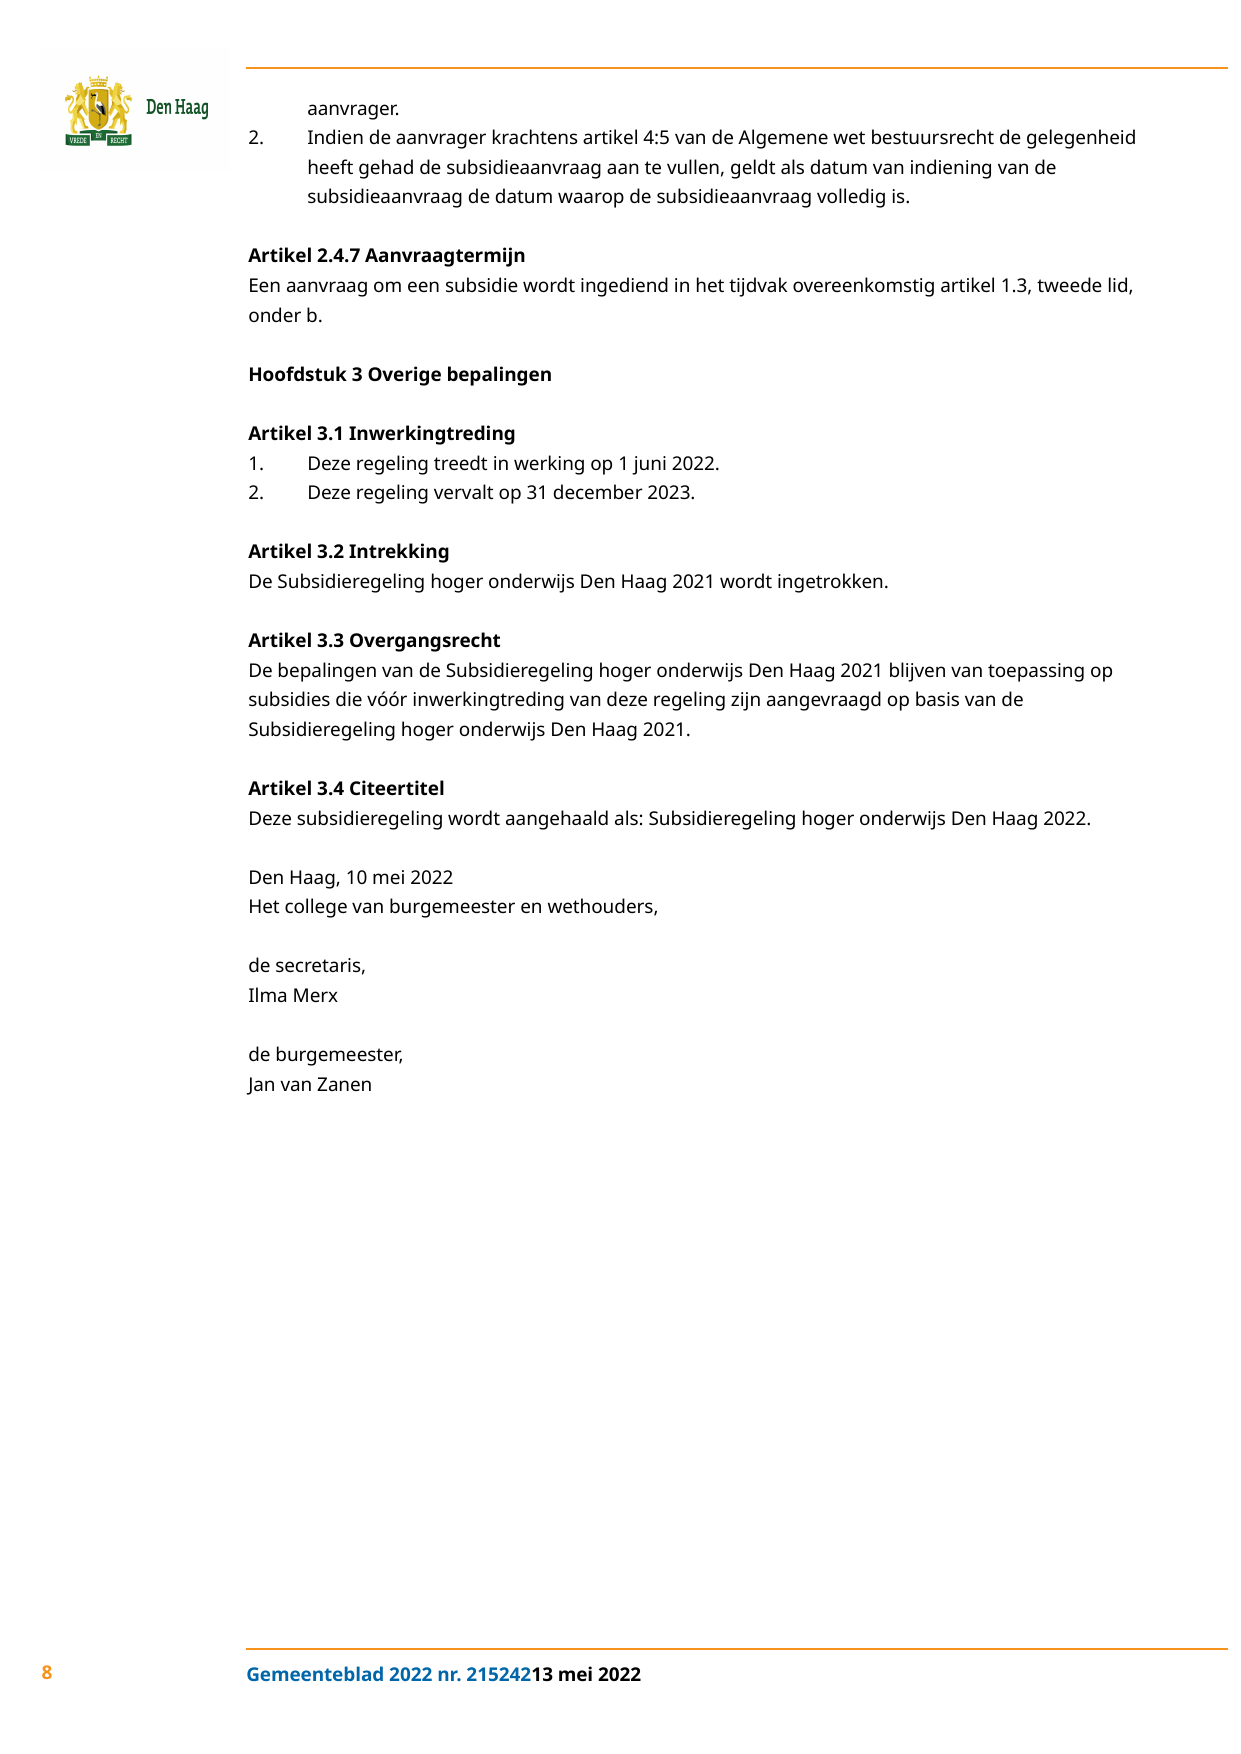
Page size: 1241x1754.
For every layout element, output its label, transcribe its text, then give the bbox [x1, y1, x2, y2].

text De Subsidieregeling hoger onderwijs Den Haag 2021 wordt ingetrokken. [248, 568, 1152, 594]
text Artikel 3.3 Overgangsrecht [248, 627, 1152, 653]
text Het college van burgemeester en wethouders, [248, 893, 1152, 919]
text De bepalingen van de Subsidieregeling hoger onderwijs Den Haag 2021 blijven van toepassing op subsidies die vóór inwerkingtreding van deze regeling zijn aangevraagd op basis van de Subsidieregeling hoger onderwijs Den Haag 2021. [248, 657, 1152, 742]
text Artikel 3.4 Citeertitel [248, 775, 1152, 801]
text de secretaris, [248, 953, 1152, 978]
list Deze regeling vervalt op 31 december 2023. [248, 479, 1152, 505]
text Artikel 3.2 Intrekking [248, 538, 1152, 564]
picture [41, 47, 231, 172]
text Hoofdstuk 3 Overige bepalingen [248, 361, 1152, 387]
text Deze subsidieregeling wordt aangehaald als: Subsidieregeling hoger onderwijs Den Haag 2022. [248, 805, 1152, 831]
list Deze regeling treedt in werking op 1 juni 2022. [248, 450, 1152, 476]
list aanvrager. [248, 95, 1152, 121]
text Ilma Merx [248, 982, 1152, 1008]
text Artikel 2.4.7 Aanvraagtermijn [248, 243, 1152, 268]
text de burgemeester, [248, 1041, 1152, 1067]
text Den Haag, 10 mei 2022 [248, 864, 1152, 890]
text Een aanvraag om een subsidie wordt ingediend in het tijdvak overeenkomstig artikel 1.3, tweede lid, onder b. [248, 272, 1152, 328]
text Artikel 3.1 Inwerkingtreding [248, 420, 1152, 446]
text Jan van Zanen [248, 1071, 1152, 1097]
list Indien de aanvrager krachtens artikel 4:5 van de Algemene wet bestuursrecht de gelegenheid heeft gehad de subsidieaanvraag aan te vullen, geldt als datum van indiening van de subsidieaanvraag de datum waarop de subsidieaanvraag volledig is. [248, 124, 1152, 209]
